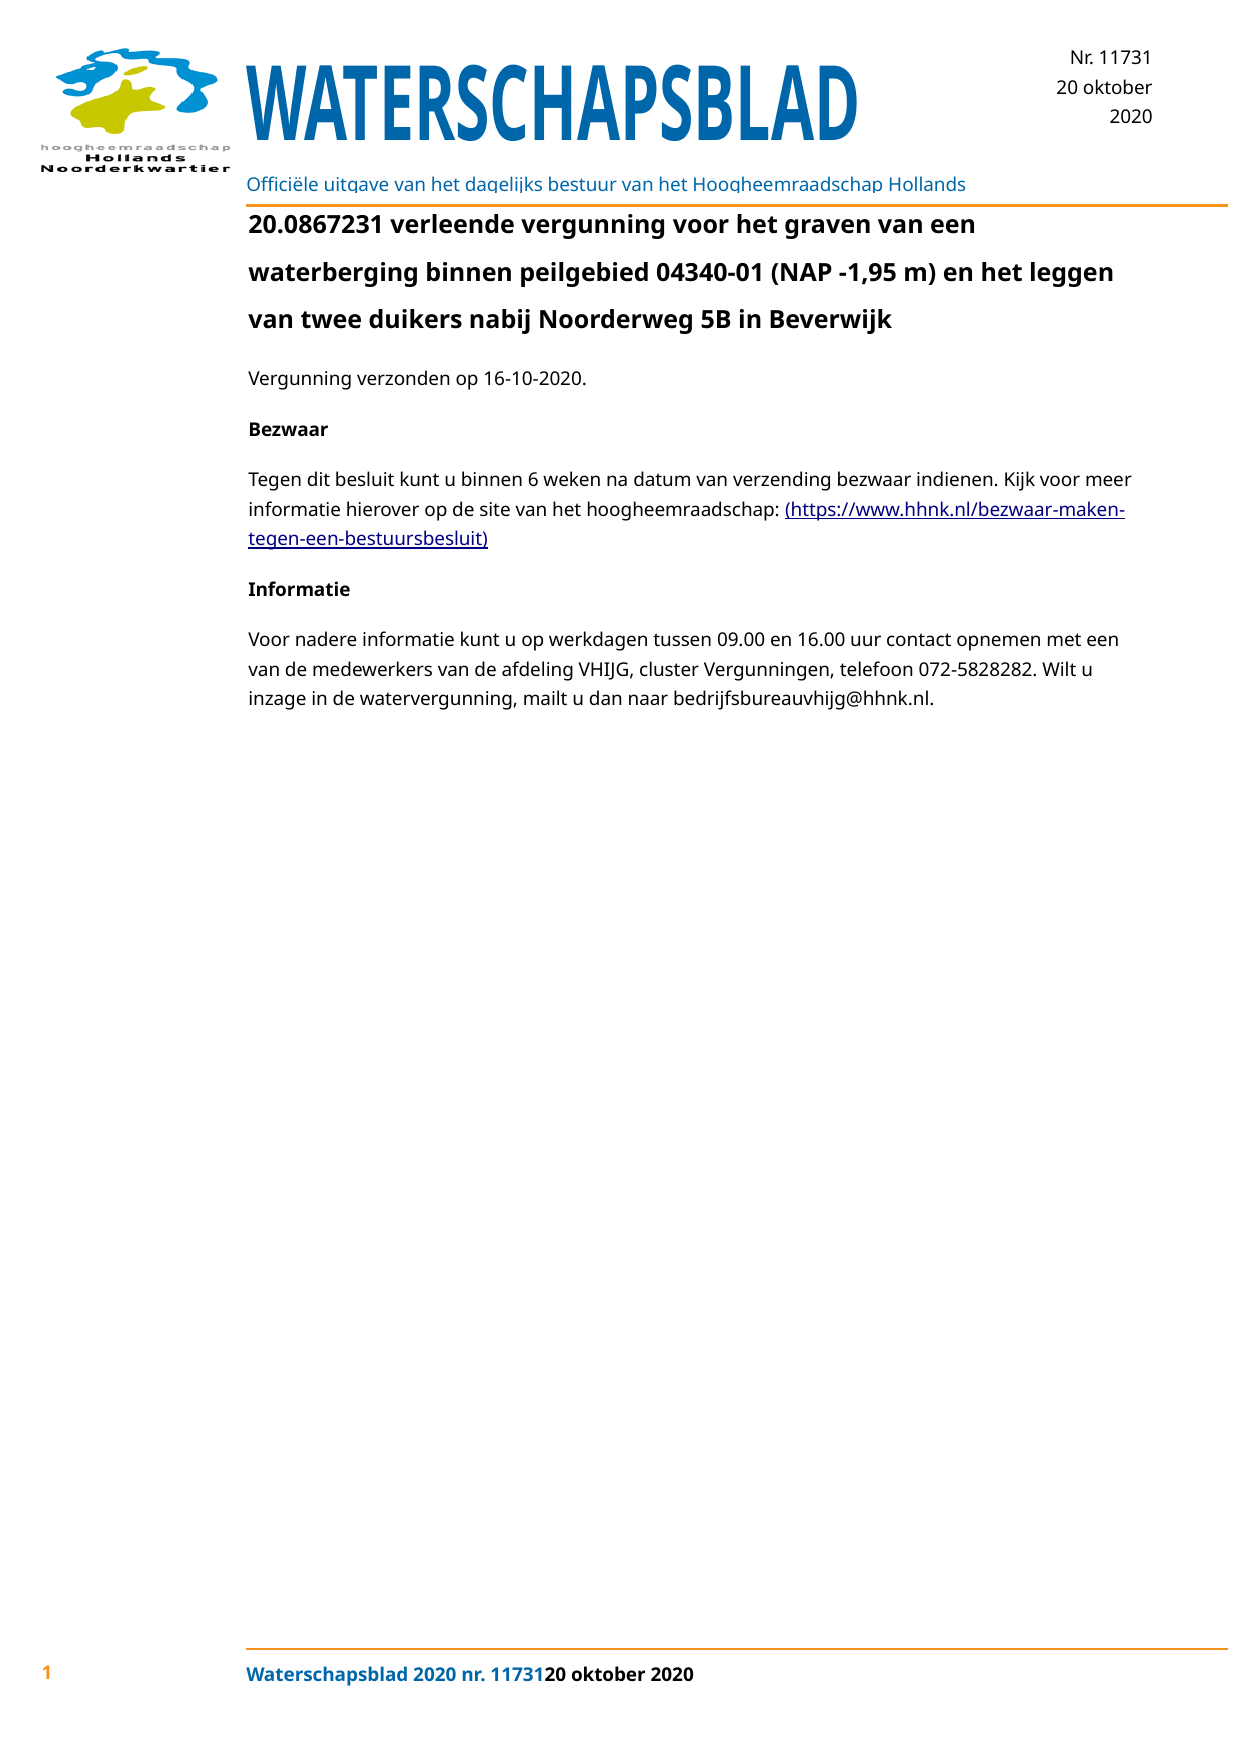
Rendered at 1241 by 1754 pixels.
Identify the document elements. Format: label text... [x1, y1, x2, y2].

text Tegen dit besluit kunt u binnen 6 weken na datum van verzending bezwaar indienen. Kijk voor meer informatie hierover op de site van het hoogheemraadschap: (https://www.hhnk.nl/bezwaar-maken-tegen-een-bestuursbesluit) [248, 466, 1152, 551]
text Bezwaar [248, 416, 1152, 442]
text Informatie [248, 576, 1152, 602]
picture [41, 47, 231, 172]
text Voor nadere informatie kunt u op werkdagen tussen 09.00 en 16.00 uur contact opnemen met een van de medewerkers van de afdeling VHIJG, cluster Vergunningen, telefoon 072-5828282. Wilt u inzage in de watervergunning, mailt u dan naar bedrijfsbureauvhijg@hhnk.nl. [248, 626, 1152, 711]
text Vergunning verzonden op 16-10-2020. [248, 366, 1152, 391]
text 20.0867231 verleende vergunning voor het graven van een waterberging binnen peilgebied 04340-01 (NAP -1,95 m) en het leggen van twee duikers nabij Noorderweg 5B in Beverwijk [248, 207, 1152, 336]
